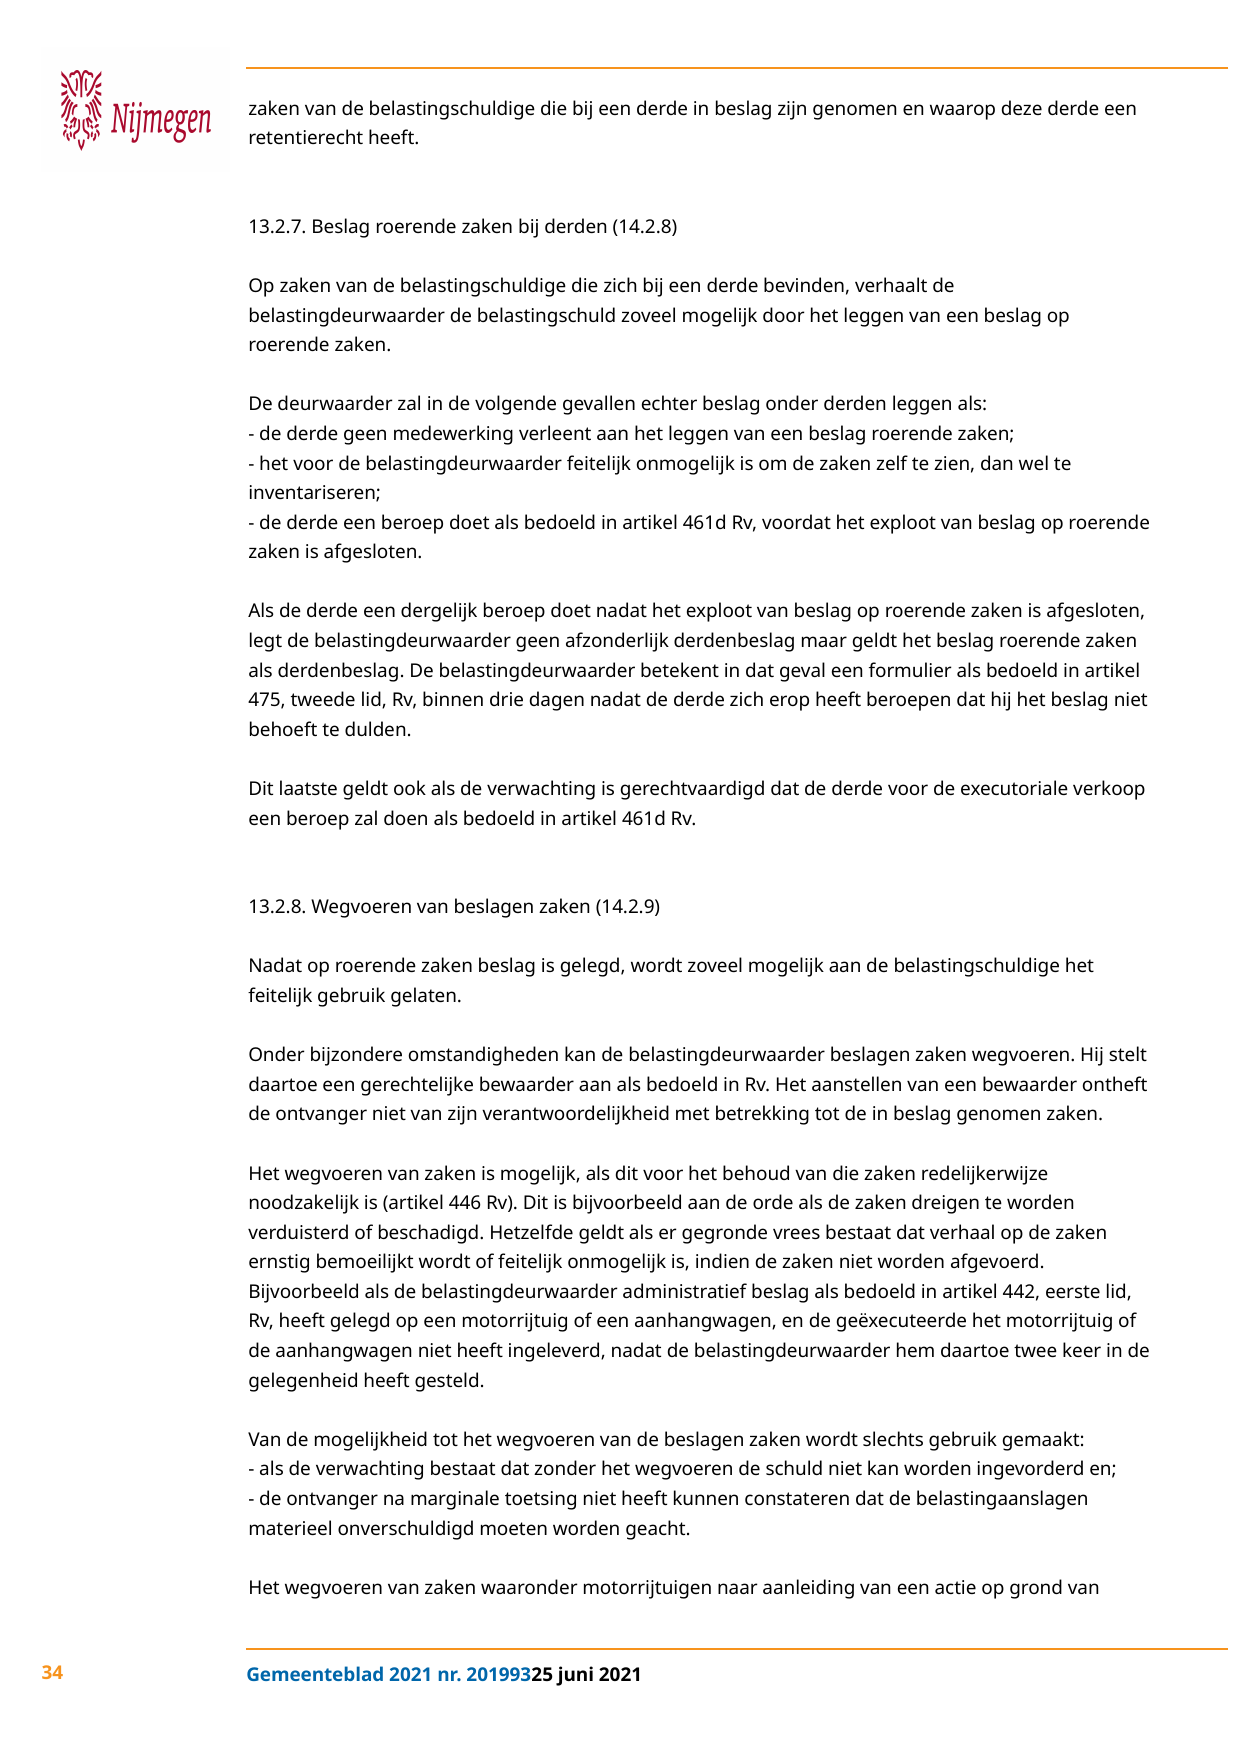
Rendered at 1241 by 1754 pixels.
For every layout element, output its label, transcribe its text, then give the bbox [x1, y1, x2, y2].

text 13.2.8. Wegvoeren van beslagen zaken (14.2.9) [248, 893, 1152, 919]
text Als de derde een dergelijk beroep doet nadat het exploot van beslag op roerende zaken is afgesloten, legt de belastingdeurwaarder geen afzonderlijk derdenbeslag maar geldt het beslag roerende zaken als derdenbeslag. De belastingdeurwaarder betekent in dat geval een formulier als bedoeld in artikel 475, tweede lid, Rv, binnen drie dagen nadat de derde zich erop heeft beroepen dat hij het beslag niet behoeft te dulden. [248, 598, 1152, 742]
text - de derde geen medewerking verleent aan het leggen van een beslag roerende zaken; [248, 420, 1152, 446]
text - als de verwachting bestaat dat zonder het wegvoeren de schuld niet kan worden ingevorderd en; [248, 1456, 1152, 1481]
text Dit laatste geldt ook als de verwachting is gerechtvaardigd dat de derde voor de executoriale verkoop een beroep zal doen als bedoeld in artikel 461d Rv. [248, 775, 1152, 831]
text Onder bijzondere omstandigheden kan de belastingdeurwaarder beslagen zaken wegvoeren. Hij stelt daartoe een gerechtelijke bewaarder aan als bedoeld in Rv. Het aanstellen van een bewaarder ontheft de ontvanger niet van zijn verantwoordelijkheid met betrekking tot de in beslag genomen zaken. [248, 1041, 1152, 1126]
text Het wegvoeren van zaken waaronder motorrijtuigen naar aanleiding van een actie op grond van [248, 1574, 1152, 1600]
text - de derde een beroep doet als bedoeld in artikel 461d Rv, voordat het exploot van beslag op roerende zaken is afgesloten. [248, 509, 1152, 564]
text Het wegvoeren van zaken is mogelijk, als dit voor het behoud van die zaken redelijkerwijze noodzakelijk is (artikel 446 Rv). Dit is bijvoorbeeld aan de orde als de zaken dreigen te worden verduisterd of beschadigd. Hetzelfde geldt als er gegronde vrees bestaat dat verhaal op de zaken ernstig bemoeilijkt wordt of feitelijk onmogelijk is, indien de zaken niet worden afgevoerd. Bijvoorbeeld als de belastingdeurwaarder administratief beslag als bedoeld in artikel 442, eerste lid, Rv, heeft gelegd op een motorrijtuig of een aanhangwagen, en de geëxecuteerde het motorrijtuig of de aanhangwagen niet heeft ingeleverd, nadat de belastingdeurwaarder hem daartoe twee keer in de gelegenheid heeft gesteld. [248, 1160, 1152, 1393]
text - de ontvanger na marginale toetsing niet heeft kunnen constateren dat de belastingaanslagen materieel onverschuldigd moeten worden geacht. [248, 1485, 1152, 1541]
text Van de mogelijkheid tot het wegvoeren van de beslagen zaken wordt slechts gebruik gemaakt: [248, 1426, 1152, 1452]
text - het voor de belastingdeurwaarder feitelijk onmogelijk is om de zaken zelf te zien, dan wel te inventariseren; [248, 450, 1152, 505]
text De deurwaarder zal in de volgende gevallen echter beslag onder derden leggen als: [248, 391, 1152, 416]
text Nadat op roerende zaken beslag is gelegd, wordt zoveel mogelijk aan de belastingschuldige het feitelijk gebruik gelaten. [248, 953, 1152, 1008]
text Op zaken van de belastingschuldige die zich bij een derde bevinden, verhaalt de belastingdeurwaarder de belastingschuld zoveel mogelijk door het leggen van een beslag op roerende zaken. [248, 272, 1152, 357]
text zaken van de belastingschuldige die bij een derde in beslag zijn genomen en waarop deze derde een retentierecht heeft. [248, 95, 1152, 150]
text 13.2.7. Beslag roerende zaken bij derden (14.2.8) [248, 213, 1152, 239]
picture [41, 47, 231, 172]
